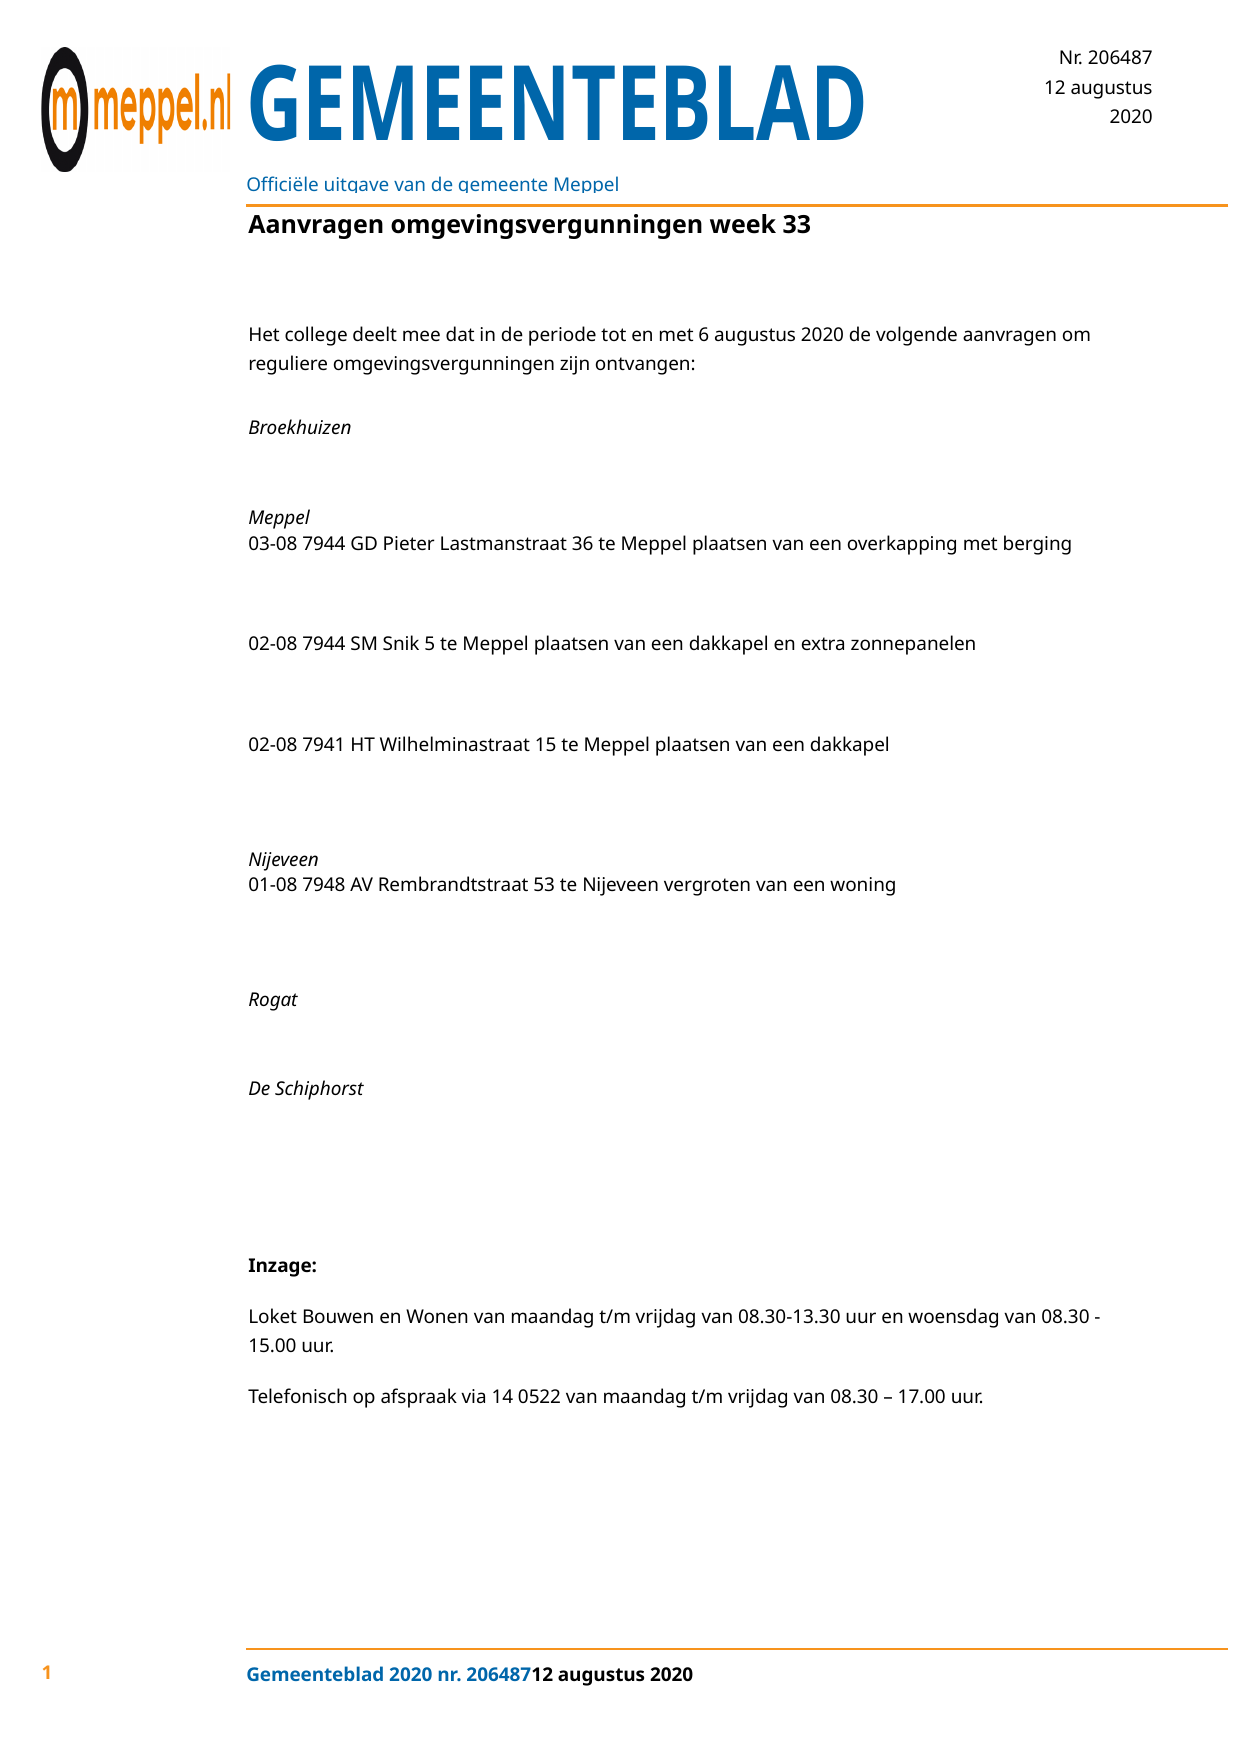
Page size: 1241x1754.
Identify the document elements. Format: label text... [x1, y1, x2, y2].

text 01-08 7948 AV Rembrandtstraat 53 te Nijeveen vergroten van een woning [248, 871, 1152, 897]
text De Schiphorst [248, 1076, 1152, 1101]
text Het college deelt mee dat in de periode tot en met 6 augustus 2020 de volgende aanvragen om reguliere omgevingsvergunningen zijn ontvangen: [248, 321, 1152, 376]
text Inzage: [248, 1252, 1152, 1278]
text Aanvragen omgevingsvergunningen week 33 [248, 207, 1152, 241]
text Telefonisch op afspraak via 14 0522 van maandag t/m vrijdag van 08.30 – 17.00 uur. [248, 1383, 1152, 1409]
picture [41, 47, 231, 172]
text 02-08 7944 SM Snik 5 te Meppel plaatsen van een dakkapel en extra zonnepanelen [248, 631, 1152, 656]
text Meppel [248, 504, 1152, 530]
text Nijeveen [248, 846, 1152, 871]
text Loket Bouwen en Wonen van maandag t/m vrijdag van 08.30-13.30 uur en woensdag van 08.30 - 15.00 uur. [248, 1303, 1152, 1358]
text 02-08 7941 HT Wilhelminastraat 15 te Meppel plaatsen van een dakkapel [248, 731, 1152, 757]
text Broekhuizen [248, 414, 1152, 440]
text 03-08 7944 GD Pieter Lastmanstraat 36 te Meppel plaatsen van een overkapping met berging [248, 530, 1152, 555]
text Rogat [248, 986, 1152, 1012]
